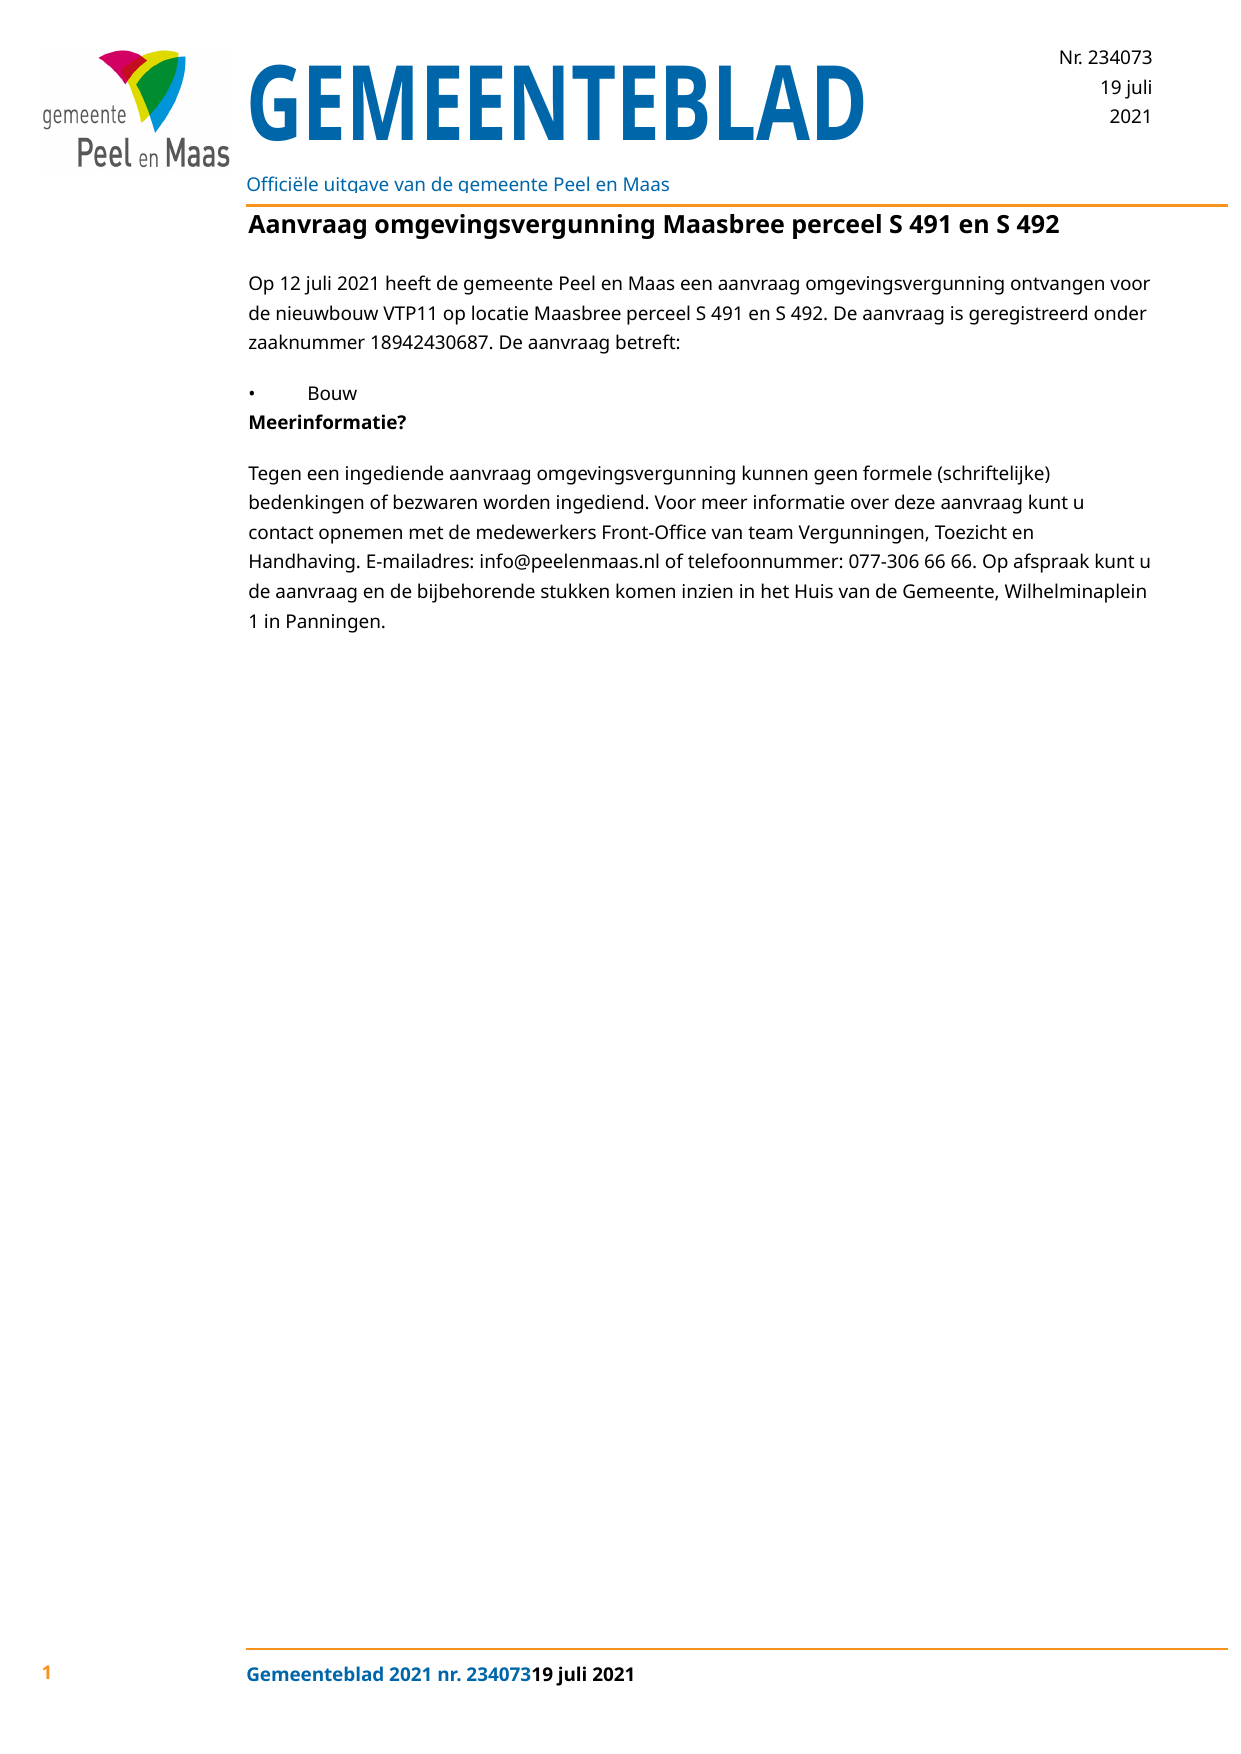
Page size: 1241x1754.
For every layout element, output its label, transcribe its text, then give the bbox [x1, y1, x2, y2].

text Meerinformatie? [248, 409, 1152, 435]
list Bouw [248, 380, 1152, 406]
picture [41, 47, 231, 172]
text Tegen een ingediende aanvraag omgevingsvergunning kunnen geen formele (schriftelijke) bedenkingen of bezwaren worden ingediend. Voor meer informatie over deze aanvraag kunt u contact opnemen met de medewerkers Front-Office van team Vergunningen, Toezicht en Handhaving. E-mailadres: info@peelenmaas.nl of telefoonnummer: 077-306 66 66. Op afspraak kunt u de aanvraag en de bijbehorende stukken komen inzien in het Huis van de Gemeente, Wilhelminaplein 1 in Panningen. [248, 460, 1152, 633]
text Op 12 juli 2021 heeft de gemeente Peel en Maas een aanvraag omgevingsvergunning ontvangen voor de nieuwbouw VTP11 op locatie Maasbree perceel S 491 en S 492. De aanvraag is geregistreerd onder zaaknummer 18942430687. De aanvraag betreft: [248, 270, 1152, 355]
text Aanvraag omgevingsvergunning Maasbree perceel S 491 en S 492 [248, 207, 1152, 241]
